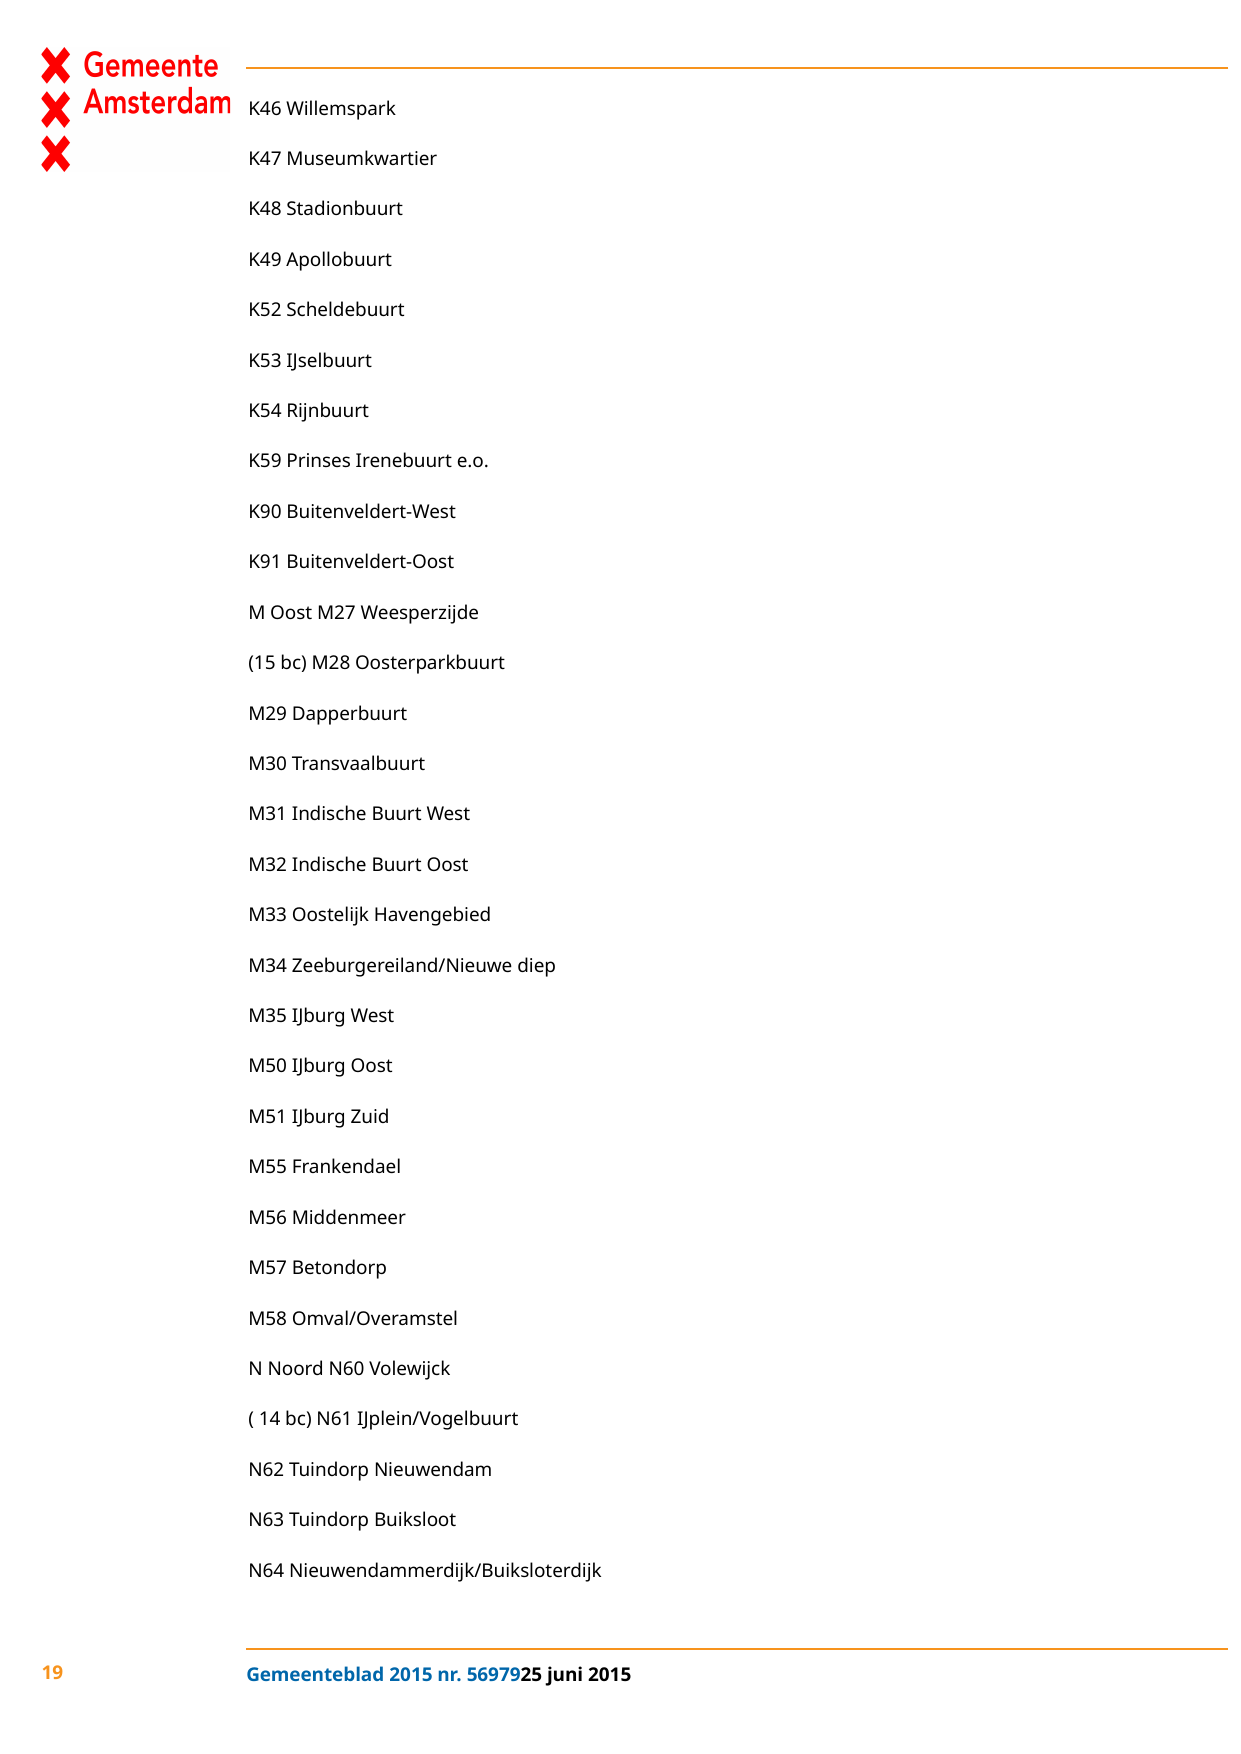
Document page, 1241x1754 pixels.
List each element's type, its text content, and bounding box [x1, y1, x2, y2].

text M31 Indische Buurt West [248, 801, 1152, 826]
text N Noord N60 Volewijck [248, 1355, 1152, 1381]
text K49 Apollobuurt [248, 246, 1152, 272]
text K52 Scheldebuurt [248, 296, 1152, 322]
text (15 bc) M28 Oosterparkbuurt [248, 649, 1152, 675]
text M34 Zeeburgereiland/Nieuwe diep [248, 952, 1152, 978]
text K90 Buitenveldert-West [248, 498, 1152, 524]
text M51 IJburg Zuid [248, 1103, 1152, 1129]
text K48 Stadionbuurt [248, 196, 1152, 221]
text N63 Tuindorp Buiksloot [248, 1506, 1152, 1532]
text N62 Tuindorp Nieuwendam [248, 1456, 1152, 1482]
text M55 Frankendael [248, 1153, 1152, 1179]
text K53 IJselbuurt [248, 347, 1152, 373]
text ( 14 bc) N61 IJplein/Vogelbuurt [248, 1406, 1152, 1431]
text M33 Oostelijk Havengebied [248, 901, 1152, 927]
text K91 Buitenveldert-Oost [248, 548, 1152, 574]
text M32 Indische Buurt Oost [248, 851, 1152, 877]
text M Oost M27 Weesperzijde [248, 599, 1152, 625]
text N64 Nieuwendammerdijk/Buiksloterdijk [248, 1557, 1152, 1583]
text K46 Willemspark [248, 95, 1152, 121]
picture [41, 47, 231, 172]
text K47 Museumkwartier [248, 145, 1152, 171]
text M30 Transvaalbuurt [248, 750, 1152, 776]
text M29 Dapperbuurt [248, 700, 1152, 726]
text M57 Betondorp [248, 1254, 1152, 1280]
text M35 IJburg West [248, 1002, 1152, 1028]
text M50 IJburg Oost [248, 1053, 1152, 1078]
text M58 Omval/Overamstel [248, 1305, 1152, 1331]
text K54 Rijnbuurt [248, 397, 1152, 423]
text K59 Prinses Irenebuurt e.o. [248, 448, 1152, 473]
text M56 Middenmeer [248, 1204, 1152, 1230]
